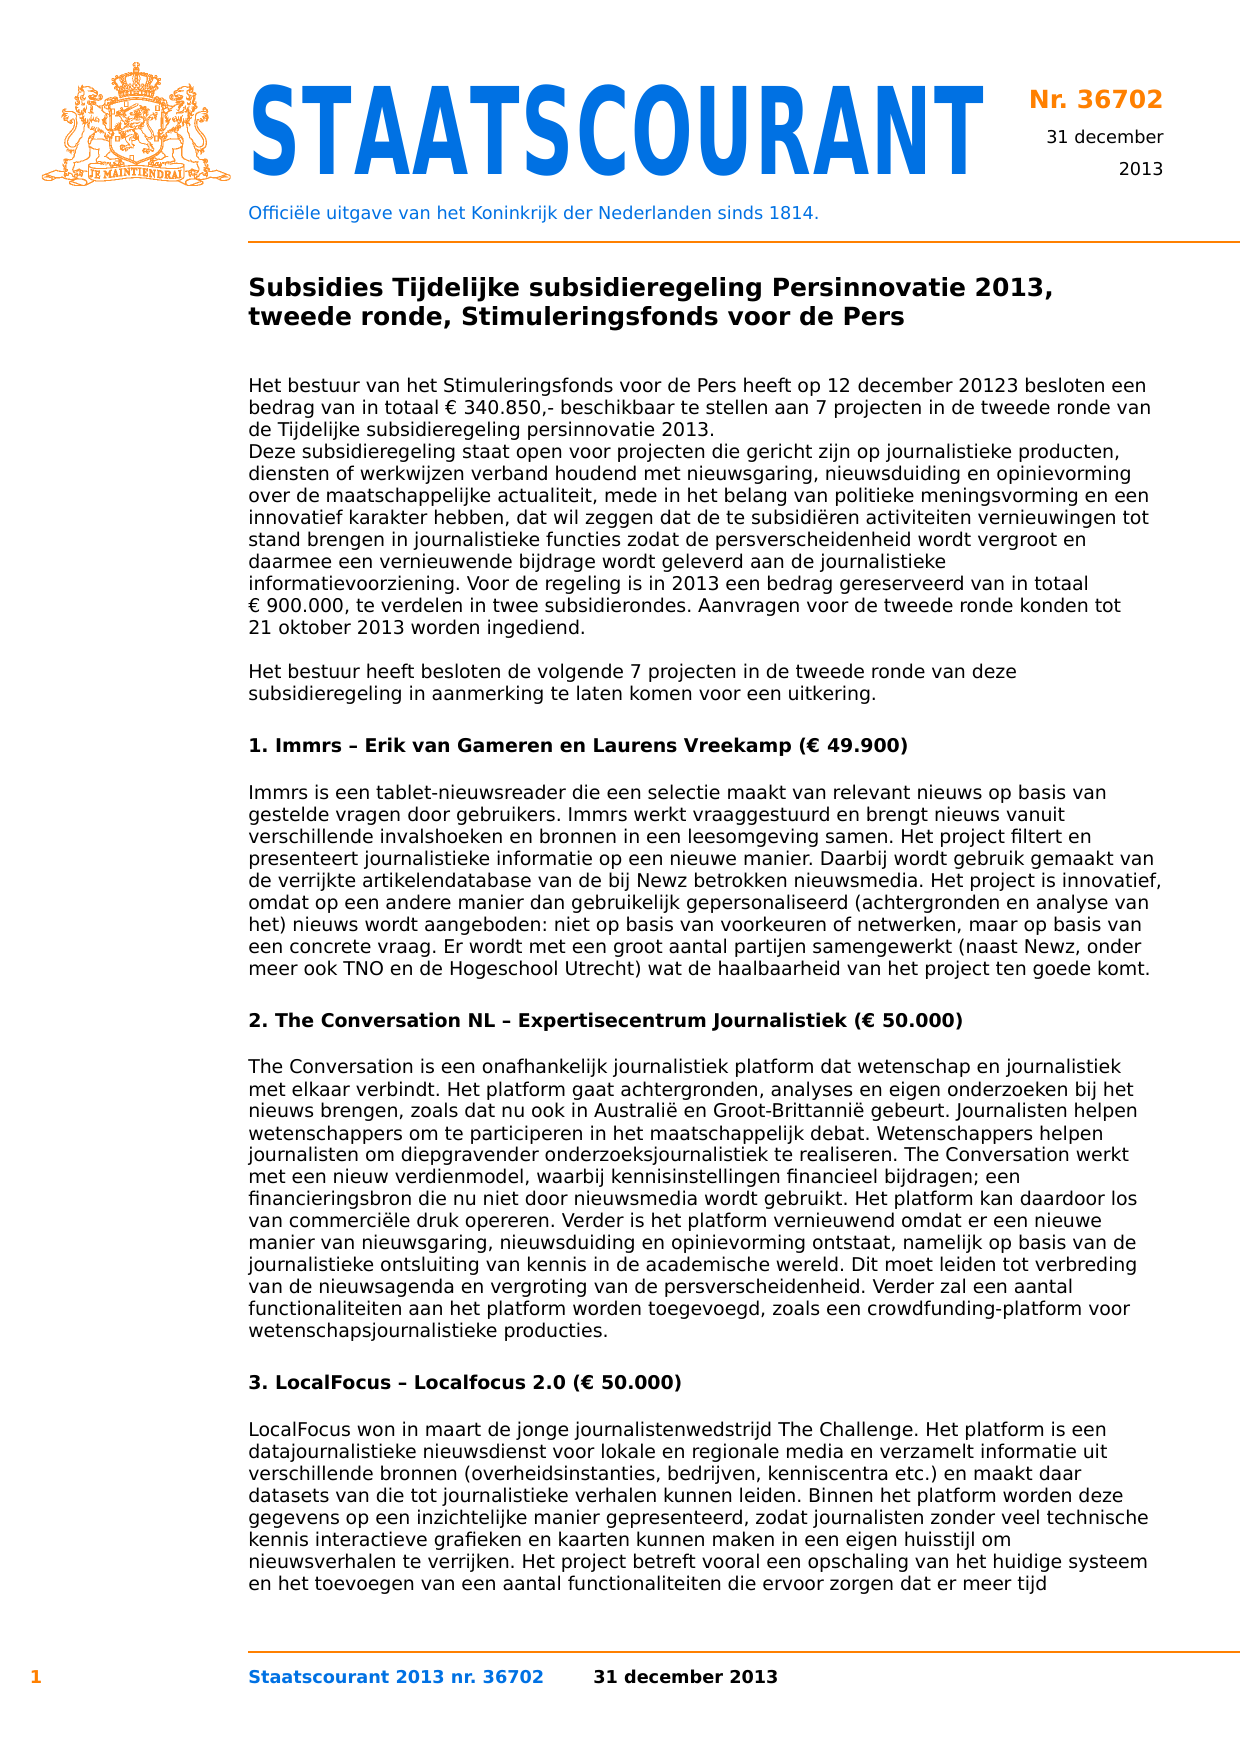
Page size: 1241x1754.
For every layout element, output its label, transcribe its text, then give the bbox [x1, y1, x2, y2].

subtitle Subsidies Tijdelijke subsidieregeling Persinnovatie 2013, tweede ronde, Stimuleringsfonds voor de Pers [248, 273, 1163, 331]
table_header [25, 62, 248, 241]
text Immrs is een tablet-nieuwsreader die een selectie maakt van relevant nieuws op basis van gestelde vragen door gebruikers. Immrs werkt vraaggestuurd en brengt nieuws vanuit verschillende invalshoeken en bronnen in een leesomgeving samen. Het project filtert en presenteert journalistieke informatie op een nieuwe manier. Daarbij wordt gebruik gemaakt van de verrijkte artikelendatabase van de bij Newz betrokken nieuwsmedia. Het project is innovatief, omdat op een andere manier dan gebruikelijk gepersonaliseerd (achtergronden en analyse van het) nieuws wordt aangeboden: niet op basis van voorkeuren of netwerken, maar op basis van een concrete vraag. Er wordt met een groot aantal partijen samengewerkt (naast Newz, onder meer ook TNO en de Hogeschool Utrecht) wat de haalbaarheid van het project ten goede komt. [248, 782, 1163, 979]
table_cell 31 december [998, 121, 1240, 153]
text Het bestuur heeft besloten de volgende 7 projecten in de tweede ronde van deze subsidieregeling in aanmerking te laten komen voor een uitkering. [248, 661, 1163, 705]
table_cell 2013 [998, 153, 1240, 203]
table_cell Officiële uitgave van het Koninkrijk der Nederlanden sinds 1814. [248, 203, 1240, 241]
subtitle 2. The Conversation NL – Expertisecentrum Journalistiek (€ 50.000) [248, 1009, 1163, 1031]
text The Conversation is een onafhankelijk journalistiek platform dat wetenschap en journalistiek met elkaar verbindt. Het platform gaat achtergronden, analyses en eigen onderzoeken bij het nieuws brengen, zoals dat nu ook in Australië en Groot-Brittannië gebeurt. Journalisten helpen wetenschappers om te participeren in het maatschappelijk debat. Wetenschappers helpen journalisten om diepgravender onderzoeksjournalistiek te realiseren. The Conversation werkt met een nieuw verdienmodel, waarbij kennisinstellingen financieel bijdragen; een financieringsbron die nu niet door nieuwsmedia wordt gebruikt. Het platform kan daardoor los van commerciële druk opereren. Verder is het platform vernieuwend omdat er een nieuwe manier van nieuwsgaring, nieuwsduiding en opinievorming ontstaat, namelijk op basis van de journalistieke ontsluiting van kennis in de academische wereld. Dit moet leiden tot verbreding van de nieuwsagenda en vergroting van de persverscheidenheid. Verder zal een aantal functionaliteiten aan het platform worden toegevoegd, zoals een crowdfunding-platform voor wetenschapsjournalistieke producties. [248, 1056, 1163, 1342]
table_header Nr. 36702 [998, 62, 1240, 121]
text Deze subsidieregeling staat open voor projecten die gericht zijn op journalistieke producten, diensten of werkwijzen verband houdend met nieuwsgaring, nieuwsduiding en opinievorming over de maatschappelijke actualiteit, mede in het belang van politieke meningsvorming en een innovatief karakter hebben, dat wil zeggen dat de te subsidiëren activiteiten vernieuwingen tot stand brengen in journalistieke functies zodat de persverscheidenheid wordt vergroot en daarmee een vernieuwende bijdrage wordt geleverd aan de journalistieke informatievoorziening. Voor de regeling is in 2013 een bedrag gereserveerd van in totaal € 900.000, te verdelen in twee subsidierondes. Aanvragen voor de tweede ronde konden tot 21 oktober 2013 worden ingediend. [248, 441, 1163, 639]
subtitle 3. LocalFocus – Localfocus 2.0 (€ 50.000) [248, 1372, 1163, 1394]
text LocalFocus won in maart de jonge journalistenwedstrijd The Challenge. Het platform is een datajournalistieke nieuwsdienst voor lokale en regionale media en verzamelt informatie uit verschillende bronnen (overheidsinstanties, bedrijven, kenniscentra etc.) en maakt daar datasets van die tot journalistieke verhalen kunnen leiden. Binnen het platform worden deze gegevens op een inzichtelijke manier gepresenteerd, zodat journalisten zonder veel technische kennis interactieve grafieken en kaarten kunnen maken in een eigen huisstijl om nieuwsverhalen te verrijken. Het project betreft vooral een opschaling van het huidige systeem en het toevoegen van een aantal functionaliteiten die ervoor zorgen dat er meer tijd [248, 1419, 1163, 1595]
table_header STAATSCOURANT [248, 62, 998, 203]
picture [41, 62, 231, 186]
text Het bestuur van het Stimuleringsfonds voor de Pers heeft op 12 december 20123 besloten een bedrag van in totaal € 340.850,- beschikbaar te stellen aan 7 projecten in de tweede ronde van de Tijdelijke subsidieregeling persinnovatie 2013. [248, 375, 1163, 441]
subtitle 1. Immrs – Erik van Gameren en Laurens Vreekamp (€ 49.900) [248, 735, 1163, 757]
